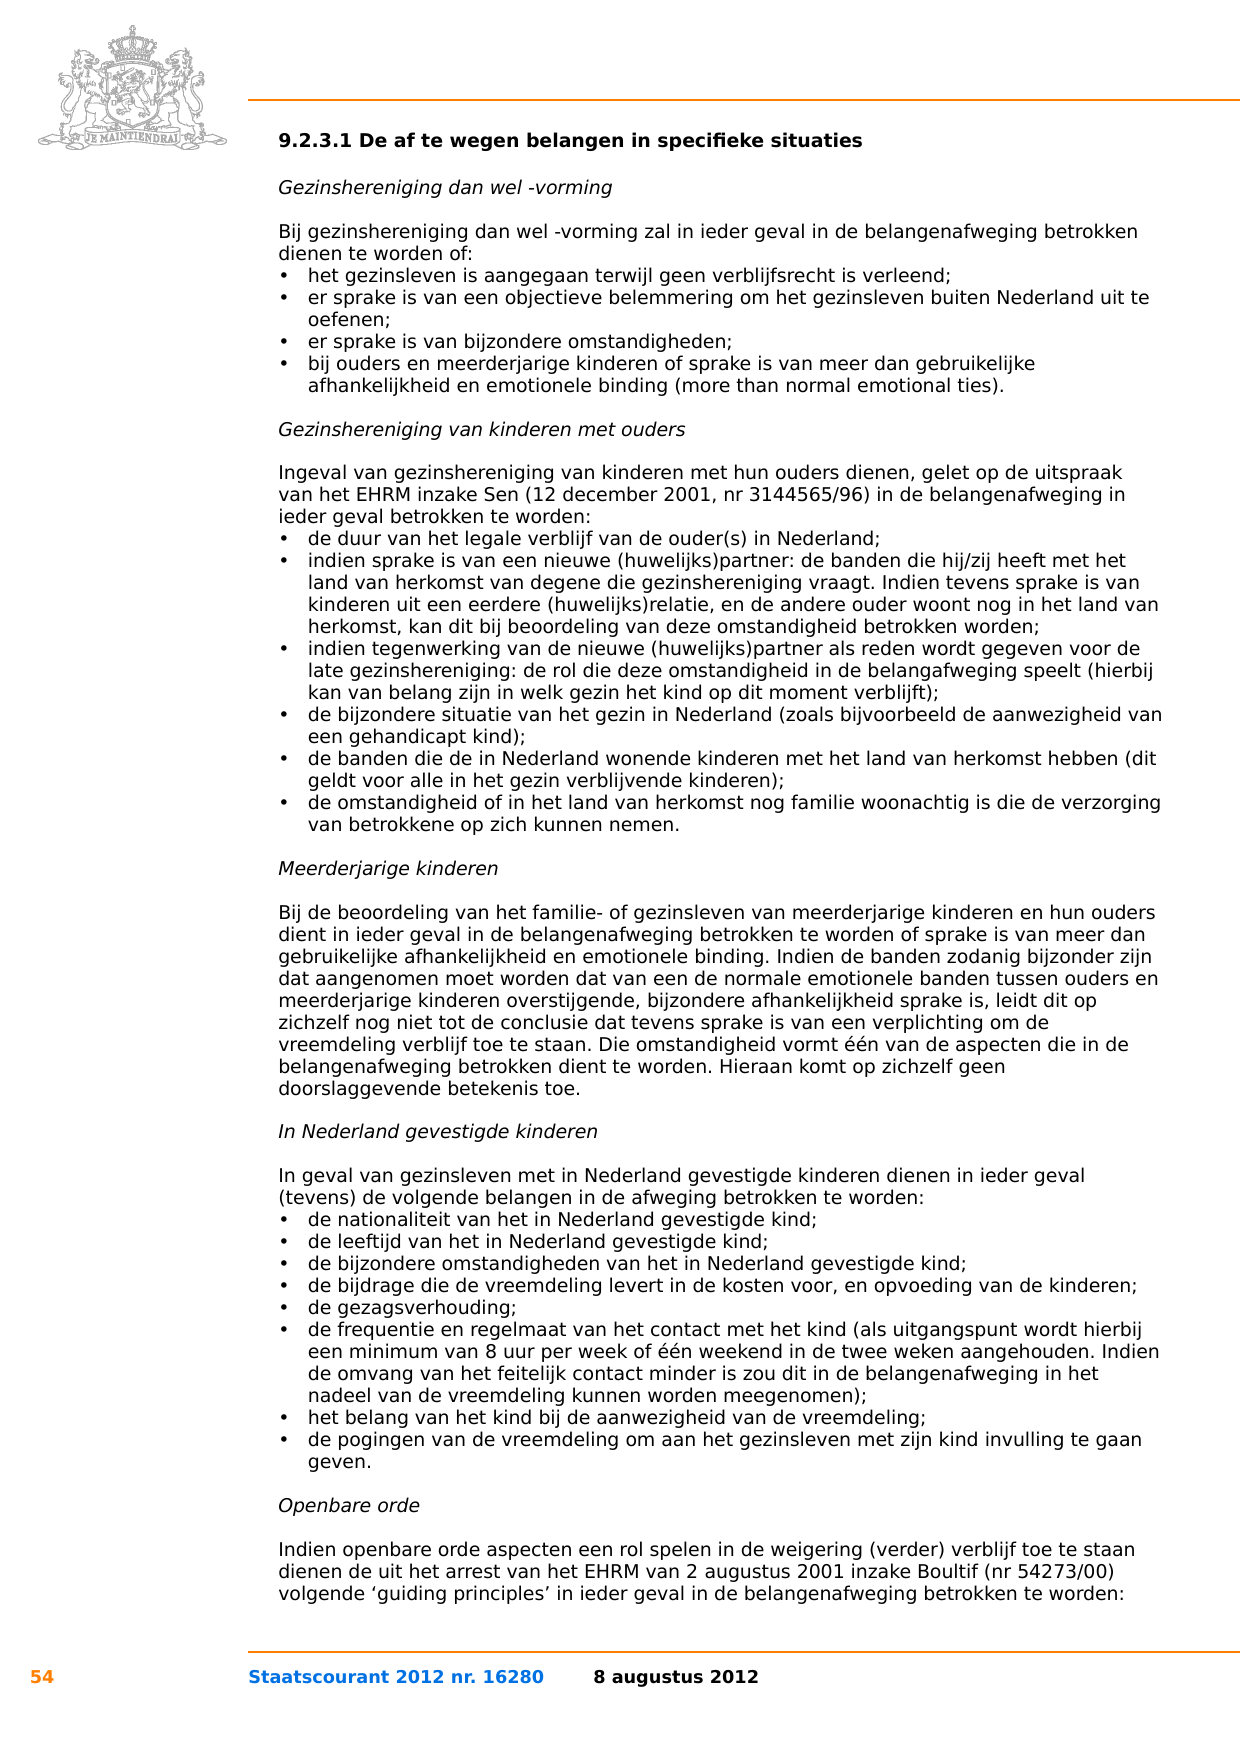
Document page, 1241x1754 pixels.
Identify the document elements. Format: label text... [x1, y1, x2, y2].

subtitle Gezinshereniging dan wel -vorming [278, 177, 1163, 199]
text • bij ouders en meerderjarige kinderen of sprake is van meer dan gebruikelijke afhankelijkheid en emotionele binding (more than normal emotional ties). [278, 353, 1163, 397]
picture [38, 25, 227, 150]
text • het belang van het kind bij de aanwezigheid van de vreemdeling; [278, 1407, 1163, 1429]
text • de omstandigheid of in het land van herkomst nog familie woonachtig is die de verzorging van betrokkene op zich kunnen nemen. [278, 792, 1163, 836]
text • de nationaliteit van het in Nederland gevestigde kind; [278, 1209, 1163, 1231]
text • de banden die de in Nederland wonende kinderen met het land van herkomst hebben (dit geldt voor alle in het gezin verblijvende kinderen); [278, 748, 1163, 792]
text • de bijdrage die de vreemdeling levert in de kosten voor, en opvoeding van de kinderen; [278, 1275, 1163, 1297]
text • indien sprake is van een nieuwe (huwelijks)partner: de banden die hij/zij heeft met het land van herkomst van degene die gezinshereniging vraagt. Indien tevens sprake is van kinderen uit een eerdere (huwelijks)relatie, en de andere ouder woont nog in het land van herkomst, kan dit bij beoordeling van deze omstandigheid betrokken worden; [278, 550, 1163, 638]
text • de bijzondere situatie van het gezin in Nederland (zoals bijvoorbeeld de aanwezigheid van een gehandicapt kind); [278, 704, 1163, 748]
subtitle Gezinshereniging van kinderen met ouders [278, 418, 1163, 440]
text Ingeval van gezinshereniging van kinderen met hun ouders dienen, gelet op de uitspraak van het EHRM inzake Sen (12 december 2001, nr 3144565/96) in de belangenafweging in ieder geval betrokken te worden: [278, 462, 1163, 528]
text • de gezagsverhouding; [278, 1297, 1163, 1319]
text • de duur van het legale verblijf van de ouder(s) in Nederland; [278, 528, 1163, 550]
text In geval van gezinsleven met in Nederland gevestigde kinderen dienen in ieder geval (tevens) de volgende belangen in de afweging betrokken te worden: [278, 1165, 1163, 1209]
text • de pogingen van de vreemdeling om aan het gezinsleven met zijn kind invulling te gaan geven. [278, 1429, 1163, 1473]
subtitle In Nederland gevestigde kinderen [278, 1121, 1163, 1143]
text • de frequentie en regelmaat van het contact met het kind (als uitgangspunt wordt hierbij een minimum van 8 uur per week of één weekend in de twee weken aangehouden. Indien de omvang van het feitelijk contact minder is zou dit in de belangenafweging in het nadeel van de vreemdeling kunnen worden meegenomen); [278, 1319, 1163, 1407]
subtitle Meerderjarige kinderen [278, 858, 1163, 880]
text • er sprake is van bijzondere omstandigheden; [278, 331, 1163, 353]
text • het gezinsleven is aangegaan terwijl geen verblijfsrecht is verleend; [278, 265, 1163, 287]
text • er sprake is van een objectieve belemmering om het gezinsleven buiten Nederland uit te oefenen; [278, 287, 1163, 331]
subtitle Openbare orde [278, 1495, 1163, 1517]
subtitle 9.2.3.1 De af te wegen belangen in specifieke situaties [278, 130, 1163, 152]
text Bij de beoordeling van het familie- of gezinsleven van meerderjarige kinderen en hun ouders dient in ieder geval in de belangenafweging betrokken te worden of sprake is van meer dan gebruikelijke afhankelijkheid en emotionele binding. Indien de banden zodanig bijzonder zijn dat aangenomen moet worden dat van een de normale emotionele banden tussen ouders en meerderjarige kinderen overstijgende, bijzondere afhankelijkheid sprake is, leidt dit op zichzelf nog niet tot de conclusie dat tevens sprake is van een verplichting om de vreemdeling verblijf toe te staan. Die omstandigheid vormt één van de aspecten die in de belangenafweging betrokken dient te worden. Hieraan komt op zichzelf geen doorslaggevende betekenis toe. [278, 902, 1163, 1099]
text • de bijzondere omstandigheden van het in Nederland gevestigde kind; [278, 1253, 1163, 1275]
text Bij gezinshereniging dan wel -vorming zal in ieder geval in de belangenafweging betrokken dienen te worden of: [278, 221, 1163, 265]
text • indien tegenwerking van de nieuwe (huwelijks)partner als reden wordt gegeven voor de late gezinshereniging: de rol die deze omstandigheid in de belangafweging speelt (hierbij kan van belang zijn in welk gezin het kind op dit moment verblijft); [278, 638, 1163, 704]
text Indien openbare orde aspecten een rol spelen in de weigering (verder) verblijf toe te staan dienen de uit het arrest van het EHRM van 2 augustus 2001 inzake Boultif (nr 54273/00) volgende ‘guiding principles’ in ieder geval in de belangenafweging betrokken te worden: [278, 1539, 1163, 1604]
text • de leeftijd van het in Nederland gevestigde kind; [278, 1231, 1163, 1253]
